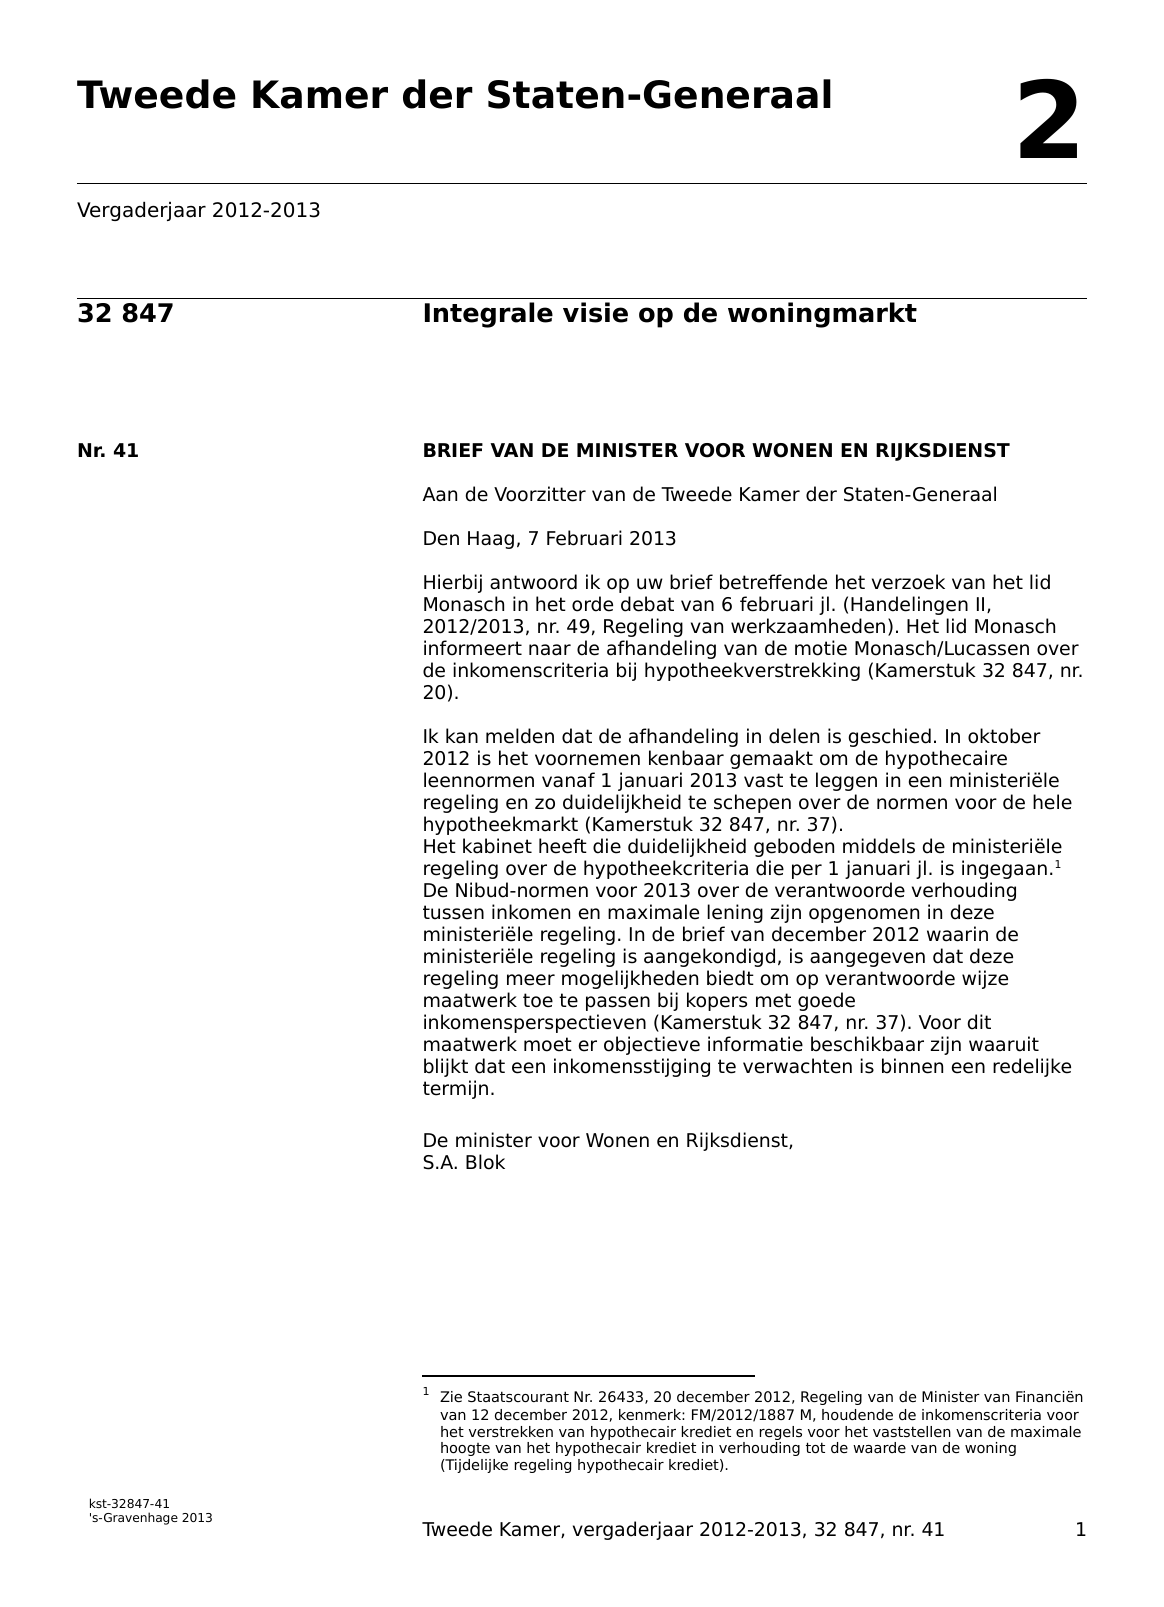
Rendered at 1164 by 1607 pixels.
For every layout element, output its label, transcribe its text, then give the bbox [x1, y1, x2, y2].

text kst-32847-41 [88, 1497, 323, 1511]
text Het kabinet heeft die duidelijkheid geboden middels de ministeriële regeling over de hypotheekcriteria die per 1 januari jl. is ingegaan. De Nibud-normen voor 2013 over de verantwoorde verhouding tussen inkomen en maximale lening zijn opgenomen in deze ministeriële regeling. In de brief van december 2012 waarin de ministeriële regeling is aangekondigd, is aangegeven dat deze regeling meer mogelijkheden biedt om op verantwoorde wijze maatwerk toe te passen bij kopers met goede inkomensperspectieven (Kamerstuk 32 847, nr. 37). Voor dit maatwerk moet er objectieve informatie beschikbaar zijn waaruit blijkt dat een inkomensstijging te verwachten is binnen een redelijke termijn. [422, 836, 1087, 1100]
subtitle 32 847 Integrale visie op de woningmarkt [77, 299, 1087, 329]
text Ik kan melden dat de afhandeling in delen is geschied. In oktober 2012 is het voornemen kenbaar gemaakt om de hypothecaire leennormen vanaf 1 januari 2013 vast te leggen in een ministeriële regeling en zo duidelijkheid te schepen over de normen voor de hele hypotheekmarkt (Kamerstuk 32 847, nr. 37). [422, 726, 1087, 836]
text De minister voor Wonen en Rijksdienst, S.A. Blok [422, 1130, 1087, 1174]
text Zie Staatscourant Nr. 26433, 20 december 2012, Regeling van de Minister van Financiën van 12 december 2012, kenmerk: FM/2012/1887 M, houdende de inkomenscriteria voor het verstrekken van hypothecair krediet en regels voor het vaststellen van de maximale hoogte van het hypothecair krediet in verhouding tot de waarde van de woning (Tijdelijke regeling hypothecair krediet). [422, 1385, 1087, 1474]
table_header 2 [886, 59, 1087, 183]
text 's-Gravenhage 2013 [88, 1511, 323, 1525]
text Aan de Voorzitter van de Tweede Kamer der Staten-Generaal [422, 484, 1087, 506]
table_header Tweede Kamer der Staten-Generaal [77, 59, 886, 183]
subtitle Nr. 41 BRIEF VAN DE MINISTER VOOR WONEN EN RIJKSDIENST [77, 440, 1087, 462]
table_cell Vergaderjaar 2012-2013 [77, 184, 1087, 298]
text Hierbij antwoord ik op uw brief betreffende het verzoek van het lid Monasch in het orde debat van 6 februari jl. (Handelingen II, 2012/2013, nr. 49, Regeling van werkzaamheden). Het lid Monasch informeert naar de afhandeling van de motie Monasch/Lucassen over de inkomenscriteria bij hypotheekverstrekking (Kamerstuk 32 847, nr. 20). [422, 572, 1087, 704]
text Den Haag, 7 Februari 2013 [422, 528, 1087, 550]
